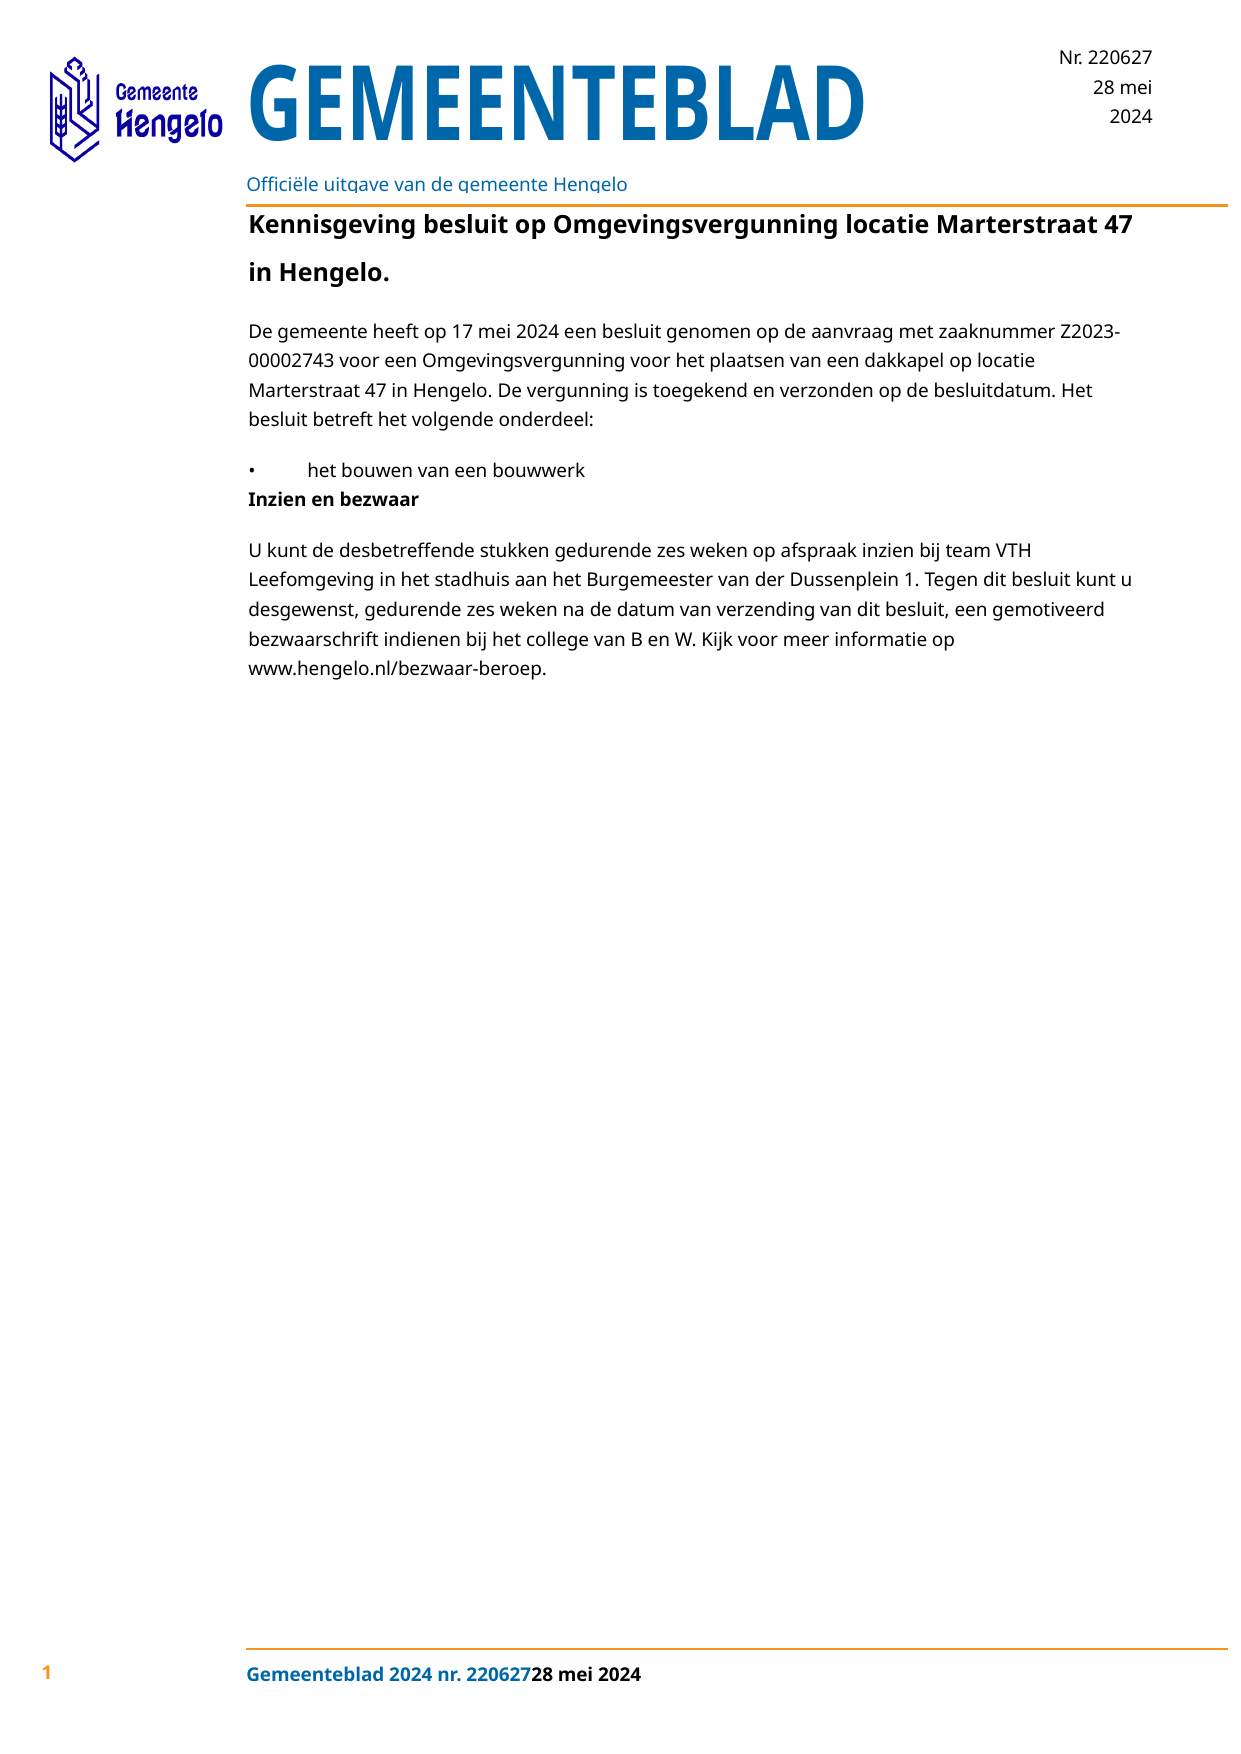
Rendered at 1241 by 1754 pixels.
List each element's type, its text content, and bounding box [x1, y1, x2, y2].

text Inzien en bezwaar [248, 487, 1152, 512]
list het bouwen van een bouwwerk [248, 457, 1152, 483]
text De gemeente heeft op 17 mei 2024 een besluit genomen op de aanvraag met zaaknummer Z2023-00002743 voor een Omgevingsvergunning voor het plaatsen van een dakkapel op locatie Marterstraat 47 in Hengelo. De vergunning is toegekend en verzonden op de besluitdatum. Het besluit betreft het volgende onderdeel: [248, 318, 1152, 432]
picture [41, 47, 231, 172]
text Kennisgeving besluit op Omgevingsvergunning locatie Marterstraat 47 in Hengelo. [248, 207, 1152, 288]
text U kunt de desbetreffende stukken gedurende zes weken op afspraak inzien bij team VTH Leefomgeving in het stadhuis aan het Burgemeester van der Dussenplein 1. Tegen dit besluit kunt u desgewenst, gedurende zes weken na de datum van verzending van dit besluit, een gemotiveerd bezwaarschrift indienen bij het college van B en W. Kijk voor meer informatie op www.hengelo.nl/bezwaar-beroep. [248, 537, 1152, 681]
